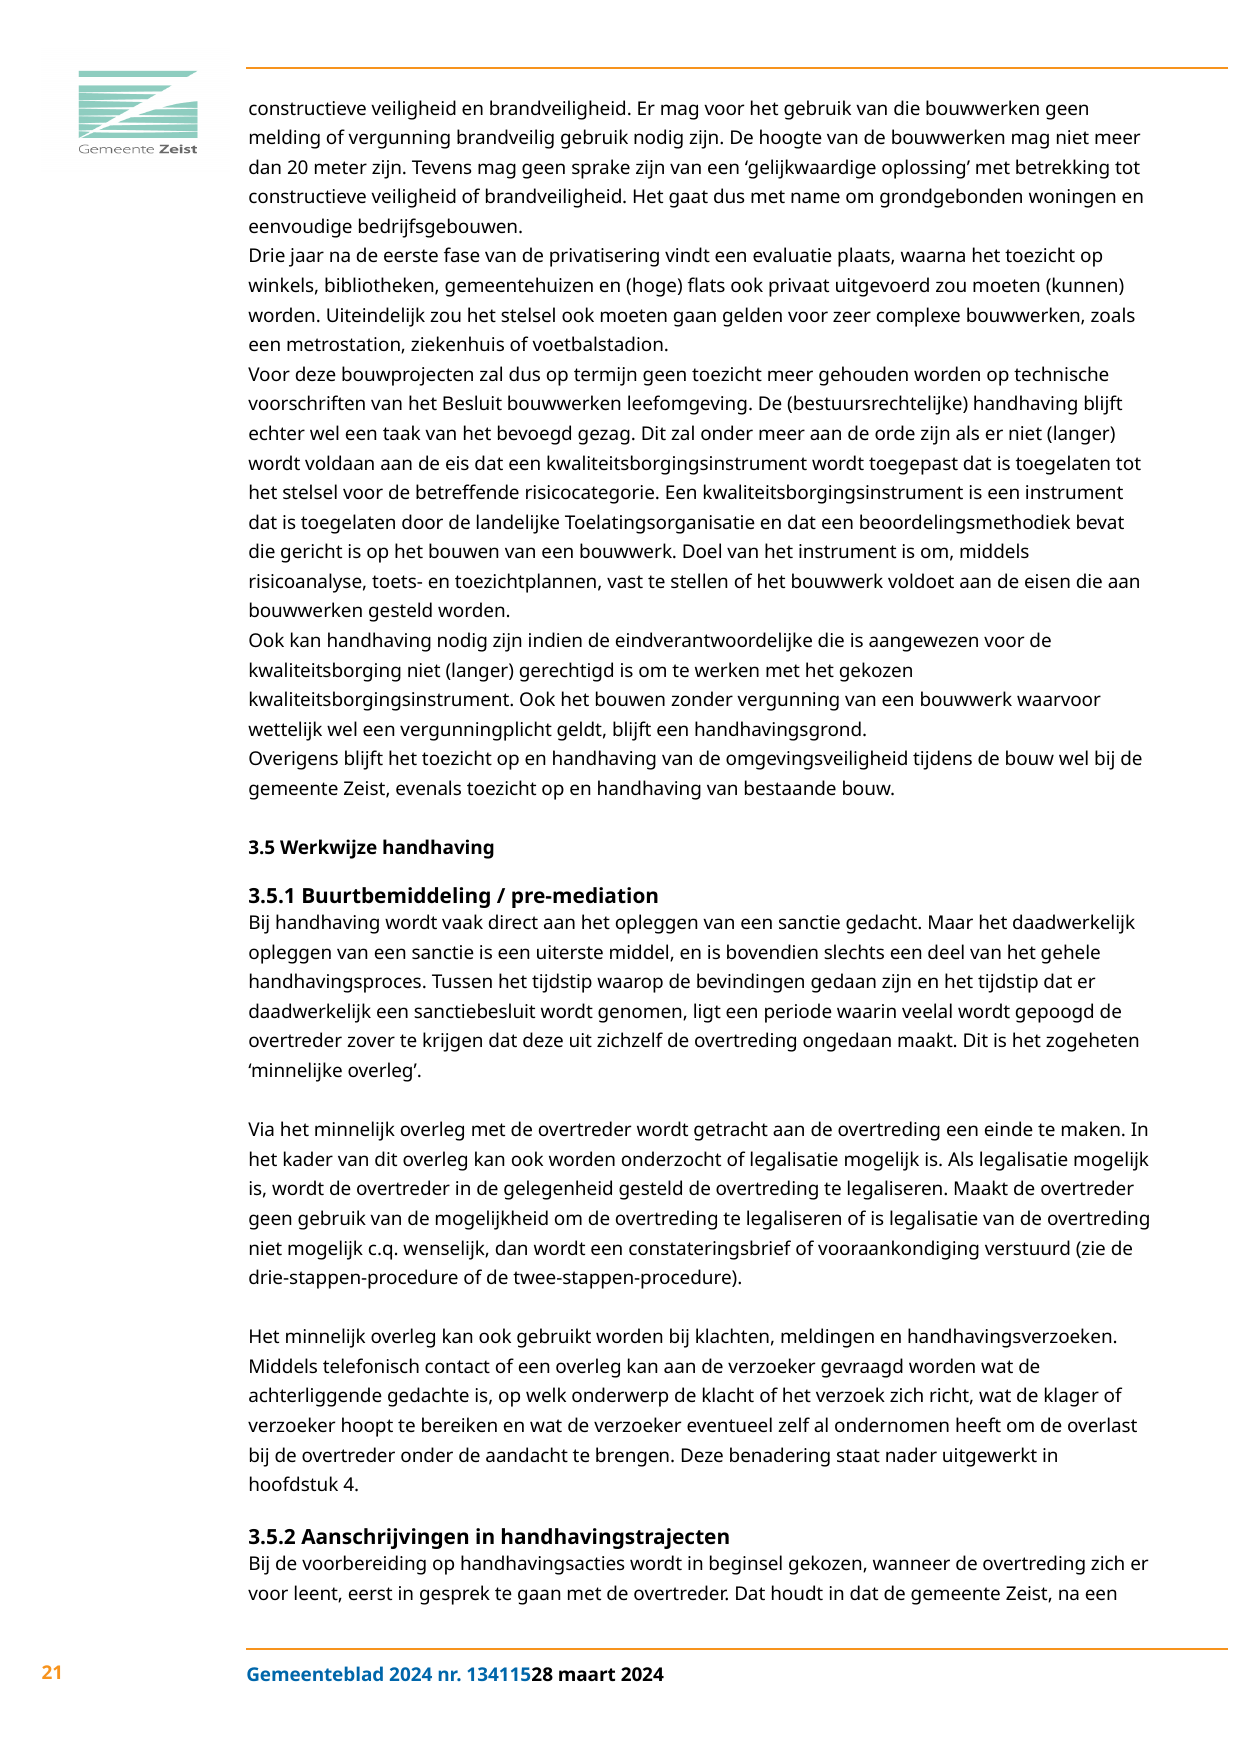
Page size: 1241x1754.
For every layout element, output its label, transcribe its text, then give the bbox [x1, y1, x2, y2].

text Drie jaar na de eerste fase van de privatisering vindt een evaluatie plaats, waarna het toezicht op winkels, bibliotheken, gemeentehuizen en (hoge) flats ook privaat uitgevoerd zou moeten (kunnen) worden. Uiteindelijk zou het stelsel ook moeten gaan gelden voor zeer complexe bouwwerken, zoals een metrostation, ziekenhuis of voetbalstadion. [248, 243, 1152, 357]
text Voor deze bouwprojecten zal dus op termijn geen toezicht meer gehouden worden op technische voorschriften van het Besluit bouwwerken leefomgeving. De (bestuursrechtelijke) handhaving blijft echter wel een taak van het bevoegd gezag. Dit zal onder meer aan de orde zijn als er niet (langer) wordt voldaan aan de eis dat een kwaliteitsborgingsinstrument wordt toegepast dat is toegelaten tot het stelsel voor de betreffende risicocategorie. Een kwaliteitsborgingsinstrument is een instrument dat is toegelaten door de landelijke Toelatingsorganisatie en dat een beoordelingsmethodiek bevat die gericht is op het bouwen van een bouwwerk. Doel van het instrument is om, middels risicoanalyse, toets- en toezichtplannen, vast te stellen of het bouwwerk voldoet aan de eisen die aan bouwwerken gesteld worden. [248, 361, 1152, 623]
text Via het minnelijk overleg met de overtreder wordt getracht aan de overtreding een einde te maken. In het kader van dit overleg kan ook worden onderzocht of legalisatie mogelijk is. Als legalisatie mogelijk is, wordt de overtreder in de gelegenheid gesteld de overtreding te legaliseren. Maakt de overtreder geen gebruik van de mogelijkheid om de overtreding te legaliseren of is legalisatie van de overtreding niet mogelijk c.q. wenselijk, dan wordt een constateringsbrief of vooraankondiging verstuurd (zie de drie-stappen-procedure of de twee-stappen-procedure). [248, 1116, 1152, 1290]
text 3.5.1 Buurtbemiddeling / pre-mediation [248, 881, 1152, 909]
picture [41, 47, 231, 172]
text Het minnelijk overleg kan ook gebruikt worden bij klachten, meldingen en handhavingsverzoeken. Middels telefonisch contact of een overleg kan aan de verzoeker gevraagd worden wat de achterliggende gedachte is, op welk onderwerp de klacht of het verzoek zich richt, wat de klager of verzoeker hoopt te bereiken en wat de verzoeker eventueel zelf al ondernomen heeft om de overlast bij de overtreder onder de aandacht te brengen. Deze benadering staat nader uitgewerkt in hoofdstuk 4. [248, 1323, 1152, 1497]
text Ook kan handhaving nodig zijn indien de eindverantwoordelijke die is aangewezen voor de kwaliteitsborging niet (langer) gerechtigd is om te werken met het gekozen kwaliteitsborgingsinstrument. Ook het bouwen zonder vergunning van een bouwwerk waarvoor wettelijk wel een vergunningplicht geldt, blijft een handhavingsgrond. [248, 627, 1152, 742]
text 3.5 Werkwijze handhaving [248, 834, 1152, 860]
text constructieve veiligheid en brandveiligheid. Er mag voor het gebruik van die bouwwerken geen melding of vergunning brandveilig gebruik nodig zijn. De hoogte van de bouwwerken mag niet meer dan 20 meter zijn. Tevens mag geen sprake zijn van een ‘gelijkwaardige oplossing’ met betrekking tot constructieve veiligheid of brandveiligheid. Het gaat dus met name om grondgebonden woningen en eenvoudige bedrijfsgebouwen. [248, 95, 1152, 239]
text Bij de voorbereiding op handhavingsacties wordt in beginsel gekozen, wanneer de overtreding zich er voor leent, eerst in gesprek te gaan met de overtreder. Dat houdt in dat de gemeente Zeist, na een [248, 1550, 1152, 1606]
text 3.5.2 Aanschrijvingen in handhavingstrajecten [248, 1522, 1152, 1550]
text Overigens blijft het toezicht op en handhaving van de omgevingsveiligheid tijdens de bouw wel bij de gemeente Zeist, evenals toezicht op en handhaving van bestaande bouw. [248, 746, 1152, 801]
text Bij handhaving wordt vaak direct aan het opleggen van een sanctie gedacht. Maar het daadwerkelijk opleggen van een sanctie is een uiterste middel, en is bovendien slechts een deel van het gehele handhavingsproces. Tussen het tijdstip waarop de bevindingen gedaan zijn en het tijdstip dat er daadwerkelijk een sanctiebesluit wordt genomen, ligt een periode waarin veelal wordt gepoogd de overtreder zover te krijgen dat deze uit zichzelf de overtreding ongedaan maakt. Dit is het zogeheten ‘minnelijke overleg’. [248, 909, 1152, 1083]
